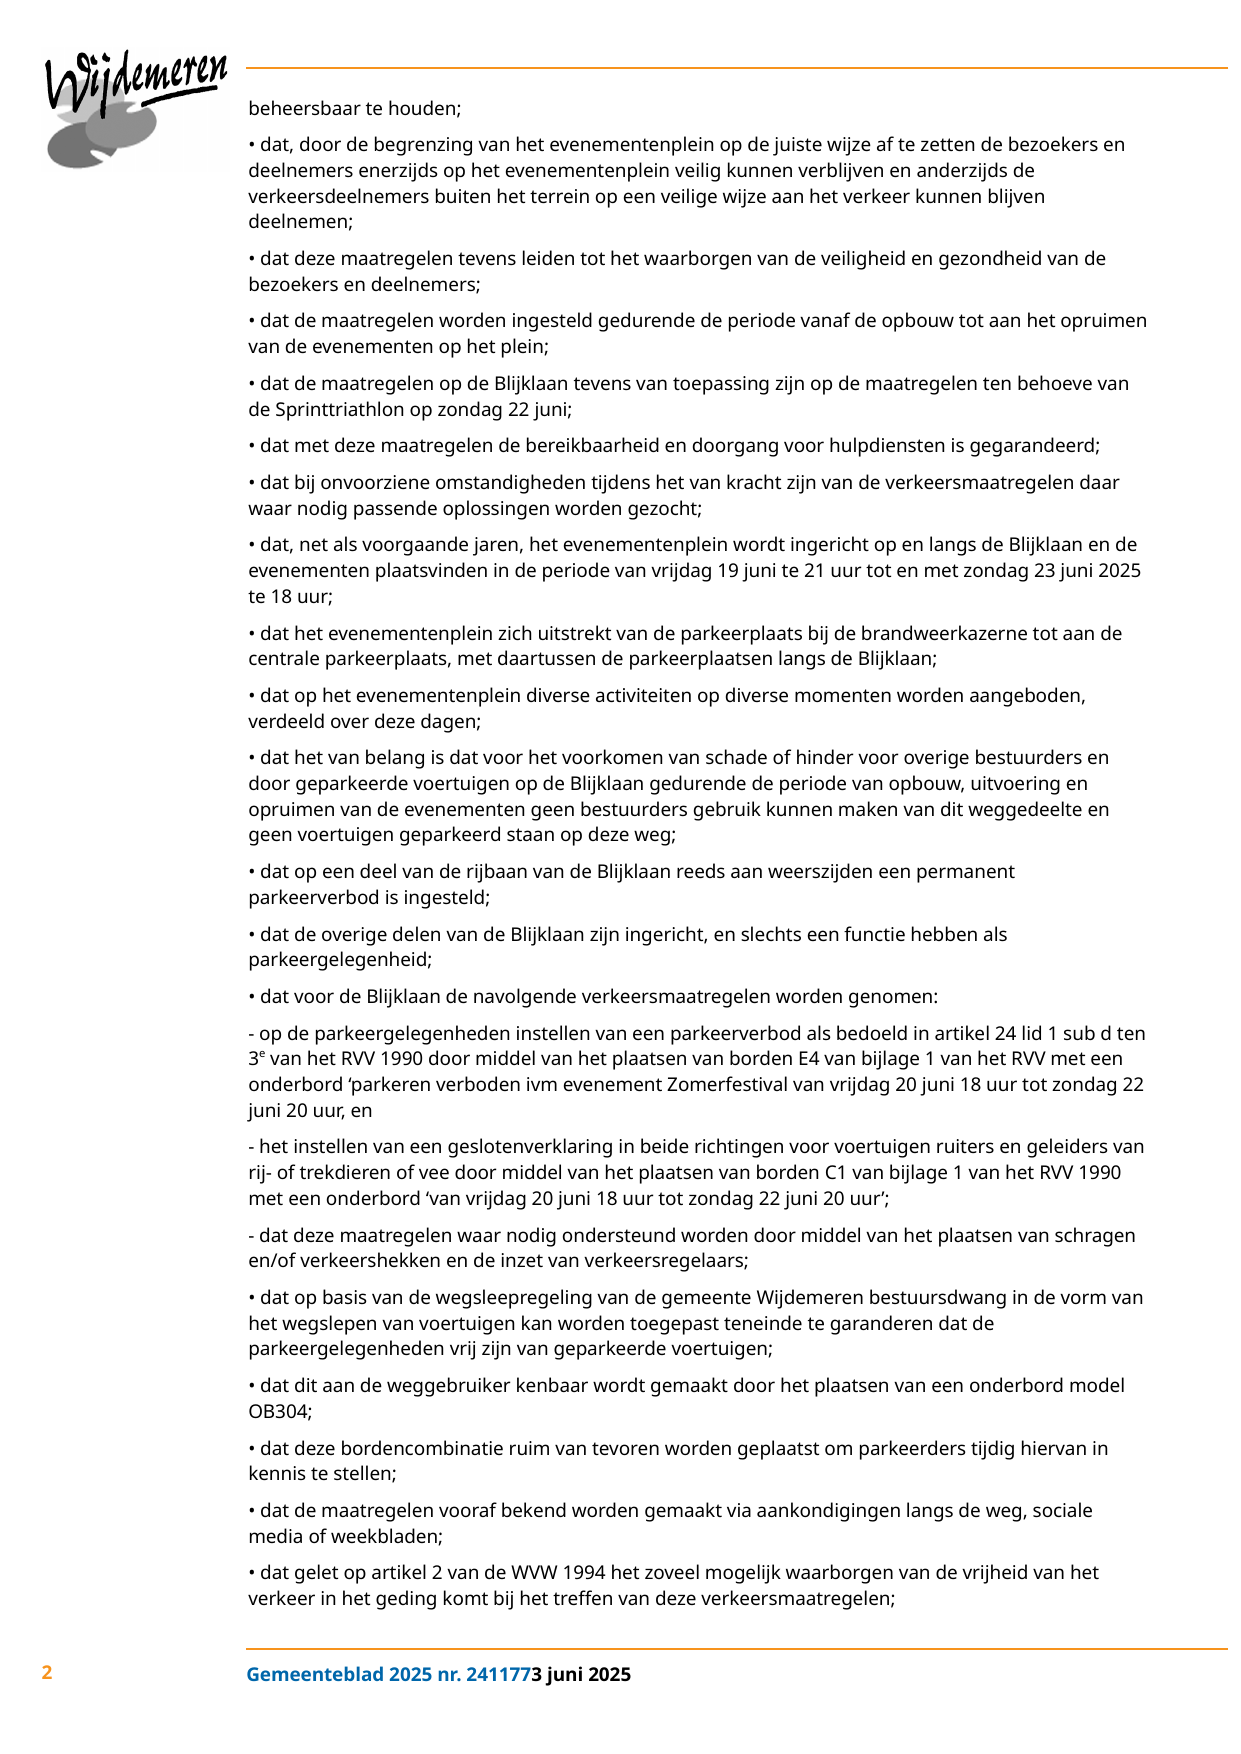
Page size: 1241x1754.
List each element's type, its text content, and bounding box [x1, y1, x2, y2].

text • dat gelet op artikel 2 van de WVW 1994 het zoveel mogelijk waarborgen van de vrijheid van het verkeer in het geding komt bij het treffen van deze verkeersmaatregelen; [248, 1559, 1152, 1611]
text • dat de maatregelen worden ingesteld gedurende de periode vanaf de opbouw tot aan het opruimen van de evenementen op het plein; [248, 308, 1152, 359]
text • dat bij onvoorziene omstandigheden tijdens het van kracht zijn van de verkeersmaatregelen daar waar nodig passende oplossingen worden gezocht; [248, 469, 1152, 521]
text • dat, door de begrenzing van het evenementenplein op de juiste wijze af te zetten de bezoekers en deelnemers enerzijds op het evenementenplein veilig kunnen verblijven en anderzijds de verkeersdeelnemers buiten het terrein op een veilige wijze aan het verkeer kunnen blijven deelnemen; [248, 131, 1152, 234]
picture [41, 47, 231, 172]
text • dat het van belang is dat voor het voorkomen van schade of hinder voor overige bestuurders en door geparkeerde voertuigen op de Blijklaan gedurende de periode van opbouw, uitvoering en opruimen van de evenementen geen bestuurders gebruik kunnen maken van dit weggedeelte en geen voertuigen geparkeerd staan op deze weg; [248, 744, 1152, 847]
text • dat de overige delen van de Blijklaan zijn ingericht, en slechts een functie hebben als parkeergelegenheid; [248, 921, 1152, 972]
text • dat deze maatregelen tevens leiden tot het waarborgen van de veiligheid en gezondheid van de bezoekers en deelnemers; [248, 245, 1152, 297]
text • dat op basis van de wegsleepregeling van de gemeente Wijdemeren bestuursdwang in de vorm van het wegslepen van voertuigen kan worden toegepast teneinde te garanderen dat de parkeergelegenheden vrij zijn van geparkeerde voertuigen; [248, 1284, 1152, 1361]
text • dat dit aan de weggebruiker kenbaar wordt gemaakt door het plaatsen van een onderbord model OB304; [248, 1372, 1152, 1424]
text • dat op het evenementenplein diverse activiteiten op diverse momenten worden aangeboden, verdeeld over deze dagen; [248, 682, 1152, 733]
text - het instellen van een geslotenverklaring in beide richtingen voor voertuigen ruiters en geleiders van rij- of trekdieren of vee door middel van het plaatsen van borden C1 van bijlage 1 van het RVV 1990 met een onderbord ‘van vrijdag 20 juni 18 uur tot zondag 22 juni 20 uur’; [248, 1134, 1152, 1211]
text • dat, net als voorgaande jaren, het evenementenplein wordt ingericht op en langs de Blijklaan en de evenementen plaatsvinden in de periode van vrijdag 19 juni te 21 uur tot en met zondag 23 juni 2025 te 18 uur; [248, 532, 1152, 609]
text • dat de maatregelen vooraf bekend worden gemaakt via aankondigingen langs de weg, sociale media of weekbladen; [248, 1497, 1152, 1548]
text • dat met deze maatregelen de bereikbaarheid en doorgang voor hulpdiensten is gegarandeerd; [248, 432, 1152, 458]
text • dat op een deel van de rijbaan van de Blijklaan reeds aan weerszijden een permanent parkeerverbod is ingesteld; [248, 858, 1152, 910]
text beheersbaar te houden; [248, 95, 1152, 121]
text - dat deze maatregelen waar nodig ondersteund worden door middel van het plaatsen van schragen en/of verkeershekken en de inzet van verkeersregelaars; [248, 1222, 1152, 1273]
text • dat het evenementenplein zich uitstrekt van de parkeerplaats bij de brandweerkazerne tot aan de centrale parkeerplaats, met daartussen de parkeerplaatsen langs de Blijklaan; [248, 620, 1152, 671]
text • dat de maatregelen op de Blijklaan tevens van toepassing zijn op de maatregelen ten behoeve van de Sprinttriathlon op zondag 22 juni; [248, 370, 1152, 422]
text • dat deze bordencombinatie ruim van tevoren worden geplaatst om parkeerders tijdig hiervan in kennis te stellen; [248, 1435, 1152, 1486]
text • dat voor de Blijklaan de navolgende verkeersmaatregelen worden genomen: [248, 983, 1152, 1009]
text - op de parkeergelegenheden instellen van een parkeerverbod als bedoeld in artikel 24 lid 1 sub d ten 3e van het RVV 1990 door middel van het plaatsen van borden E4 van bijlage 1 van het RVV met een onderbord ‘parkeren verboden ivm evenement Zomerfestival van vrijdag 20 juni 18 uur tot zondag 22 juni 20 uur, en [248, 1020, 1152, 1123]
